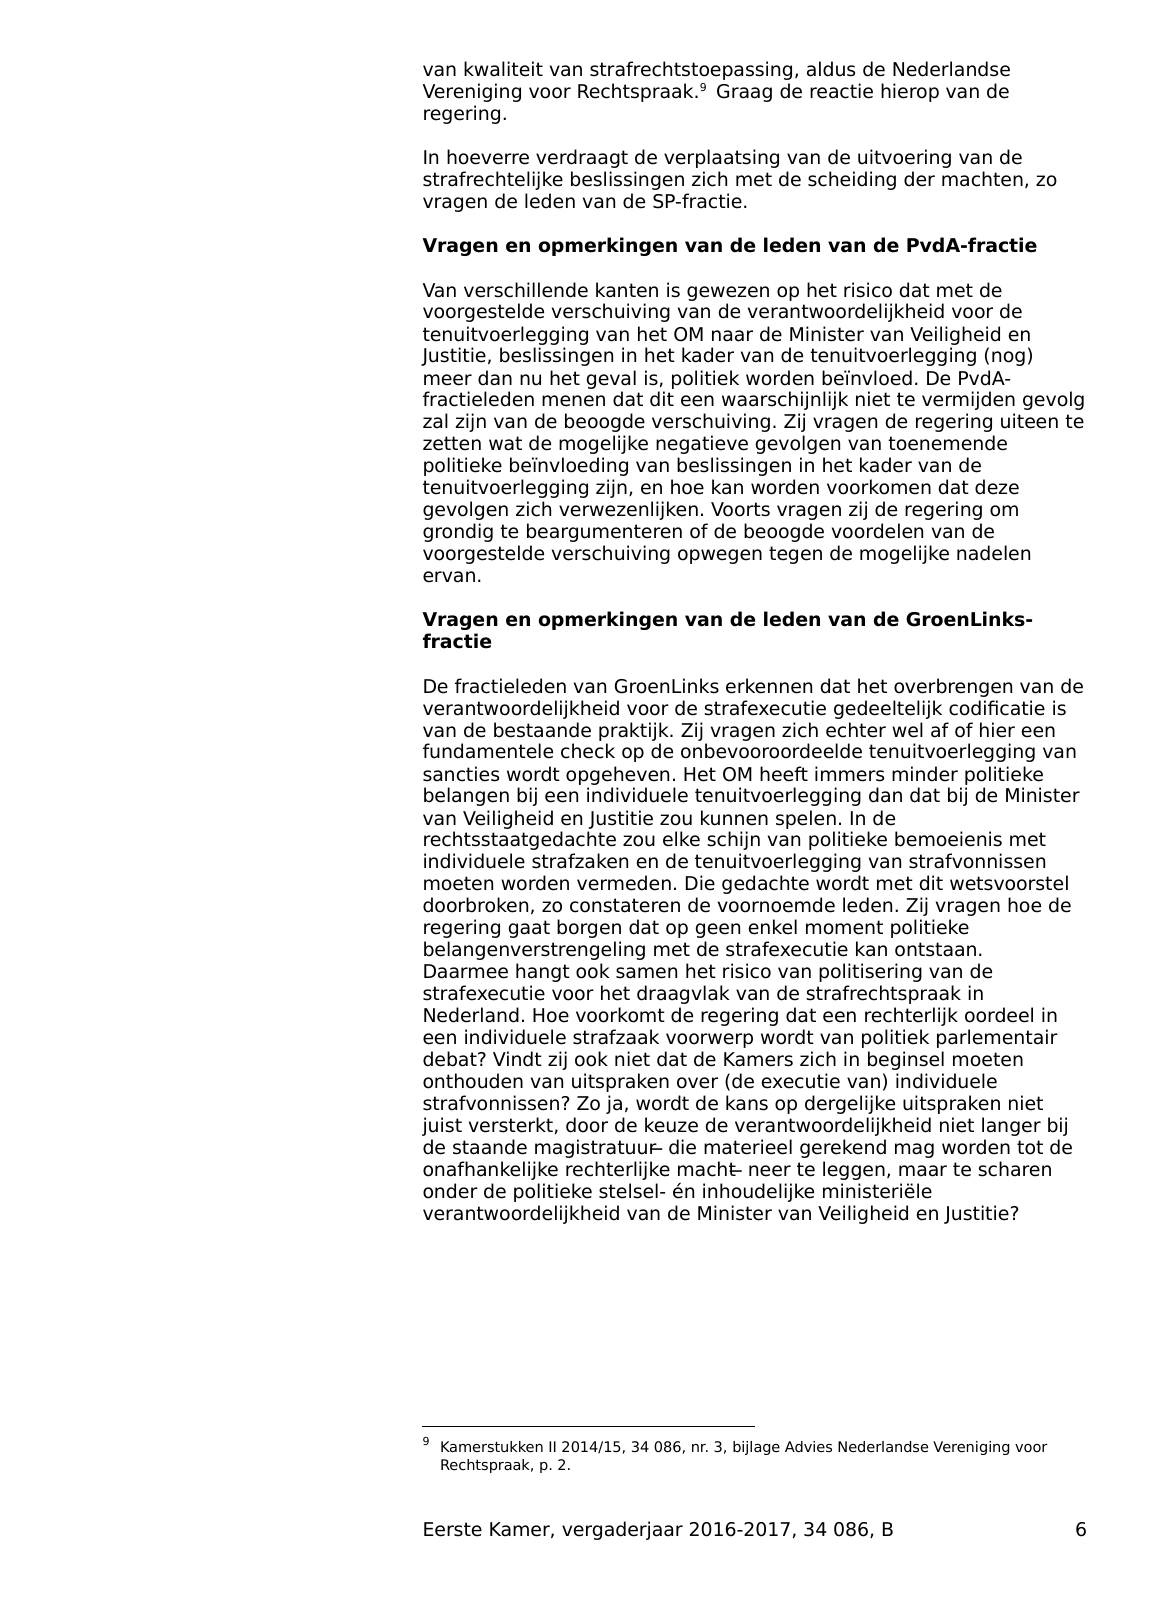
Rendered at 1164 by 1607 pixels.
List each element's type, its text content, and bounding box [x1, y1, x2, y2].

text Kamerstukken II 2014/15, 34 086, nr. 3, bijlage Advies Nederlandse Vereniging voor Rechtspraak, p. 2. [422, 1435, 1087, 1474]
subtitle Vragen en opmerkingen van de leden van de PvdA-fractie [422, 235, 1087, 257]
text In hoeverre verdraagt de verplaatsing van de uitvoering van de strafrechtelijke beslissingen zich met de scheiding der machten, zo vragen de leden van de SP-fractie. [422, 147, 1087, 213]
text De fractieleden van GroenLinks erkennen dat het overbrengen van de verantwoordelijkheid voor de strafexecutie gedeeltelijk codificatie is van de bestaande praktijk. Zij vragen zich echter wel af of hier een fundamentele check op de onbevooroordeelde tenuitvoerlegging van sancties wordt opgeheven. Het OM heeft immers minder politieke belangen bij een individuele tenuitvoerlegging dan dat bij de Minister van Veiligheid en Justitie zou kunnen spelen. In de rechtsstaatgedachte zou elke schijn van politieke bemoeienis met individuele strafzaken en de tenuitvoerlegging van strafvonnissen moeten worden vermeden. Die gedachte wordt met dit wetsvoorstel doorbroken, zo constateren de voornoemde leden. Zij vragen hoe de regering gaat borgen dat op geen enkel moment politieke belangenverstrengeling met de strafexecutie kan ontstaan. [422, 676, 1087, 961]
text van kwaliteit van strafrechtstoepassing, aldus de Nederlandse Vereniging voor Rechtspraak. Graag de reactie hierop van de regering. [422, 59, 1087, 125]
subtitle Vragen en opmerkingen van de leden van de GroenLinks-fractie [422, 609, 1087, 653]
text Daarmee hangt ook samen het risico van politisering van de strafexecutie voor het draagvlak van de strafrechtspraak in Nederland. Hoe voorkomt de regering dat een rechterlijk oordeel in een individuele strafzaak voorwerp wordt van politiek parlementair debat? Vindt zij ook niet dat de Kamers zich in beginsel moeten onthouden van uitspraken over (de executie van) individuele strafvonnissen? Zo ja, wordt de kans op dergelijke uitspraken niet juist versterkt, door de keuze de verantwoordelijkheid niet langer bij de staande magistratuur ̶ die materieel gerekend mag worden tot de onafhankelijke rechterlijke macht ̶ neer te leggen, maar te scharen onder de politieke stelsel- én inhoudelijke ministeriële verantwoordelijkheid van de Minister van Veiligheid en Justitie? [422, 961, 1087, 1225]
text Van verschillende kanten is gewezen op het risico dat met de voorgestelde verschuiving van de verantwoordelijkheid voor de tenuitvoerlegging van het OM naar de Minister van Veiligheid en Justitie, beslissingen in het kader van de tenuitvoerlegging (nog) meer dan nu het geval is, politiek worden beïnvloed. De PvdA-fractieleden menen dat dit een waarschijnlijk niet te vermijden gevolg zal zijn van de beoogde verschuiving. Zij vragen de regering uiteen te zetten wat de mogelijke negatieve gevolgen van toenemende politieke beïnvloeding van beslissingen in het kader van de tenuitvoerlegging zijn, en hoe kan worden voorkomen dat deze gevolgen zich verwezenlijken. Voorts vragen zij de regering om grondig te beargumenteren of de beoogde voordelen van de voorgestelde verschuiving opwegen tegen de mogelijke nadelen ervan. [422, 279, 1087, 587]
